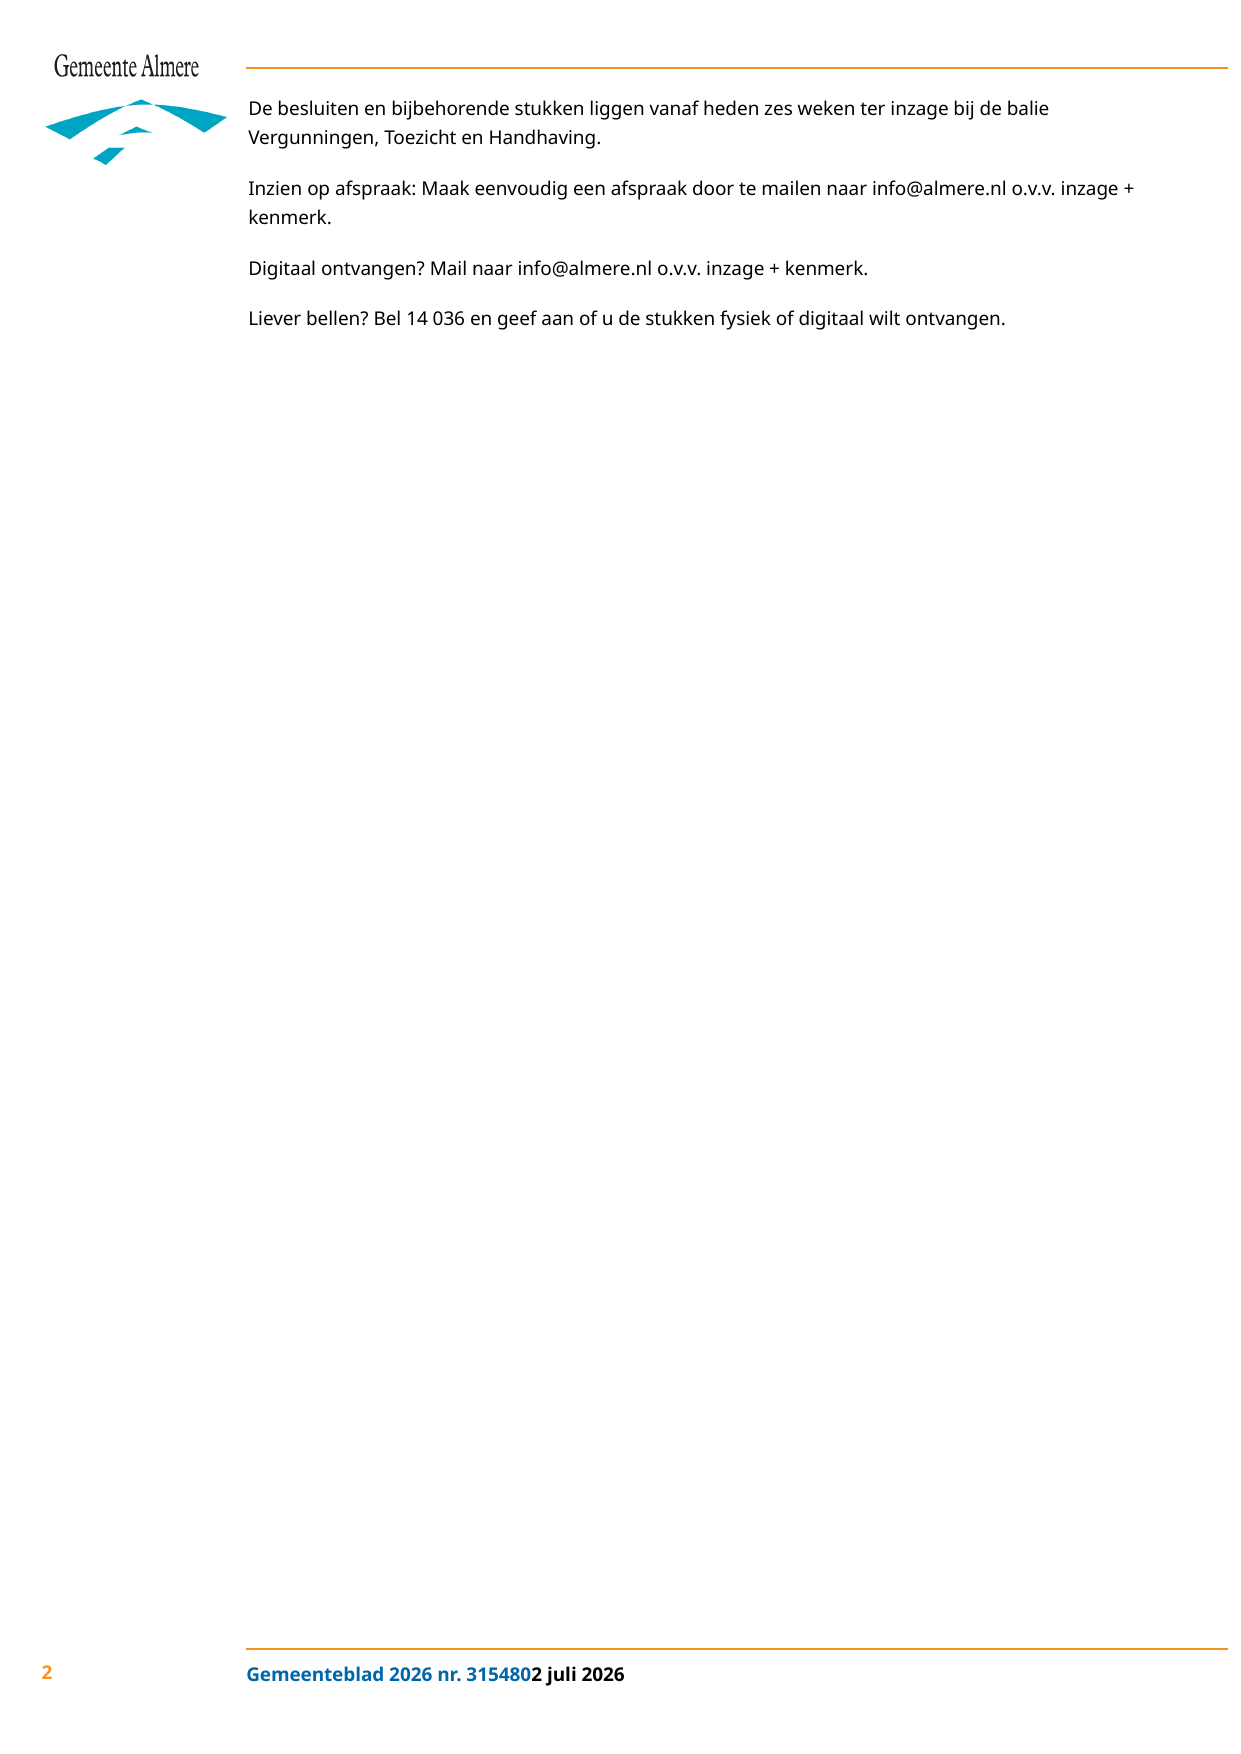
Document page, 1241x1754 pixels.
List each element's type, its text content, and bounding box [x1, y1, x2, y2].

text Digitaal ontvangen? Mail naar info@almere.nl o.v.v. inzage + kenmerk. [248, 255, 1152, 281]
picture [41, 47, 231, 172]
text Inzien op afspraak: Maak eenvoudig een afspraak door te mailen naar info@almere.nl o.v.v. inzage + kenmerk. [248, 175, 1152, 230]
text De besluiten en bijbehorende stukken liggen vanaf heden zes weken ter inzage bij de balie Vergunningen, Toezicht en Handhaving. [248, 95, 1152, 150]
text Liever bellen? Bel 14 036 en geef aan of u de stukken fysiek of digitaal wilt ontvangen. [248, 305, 1152, 331]
